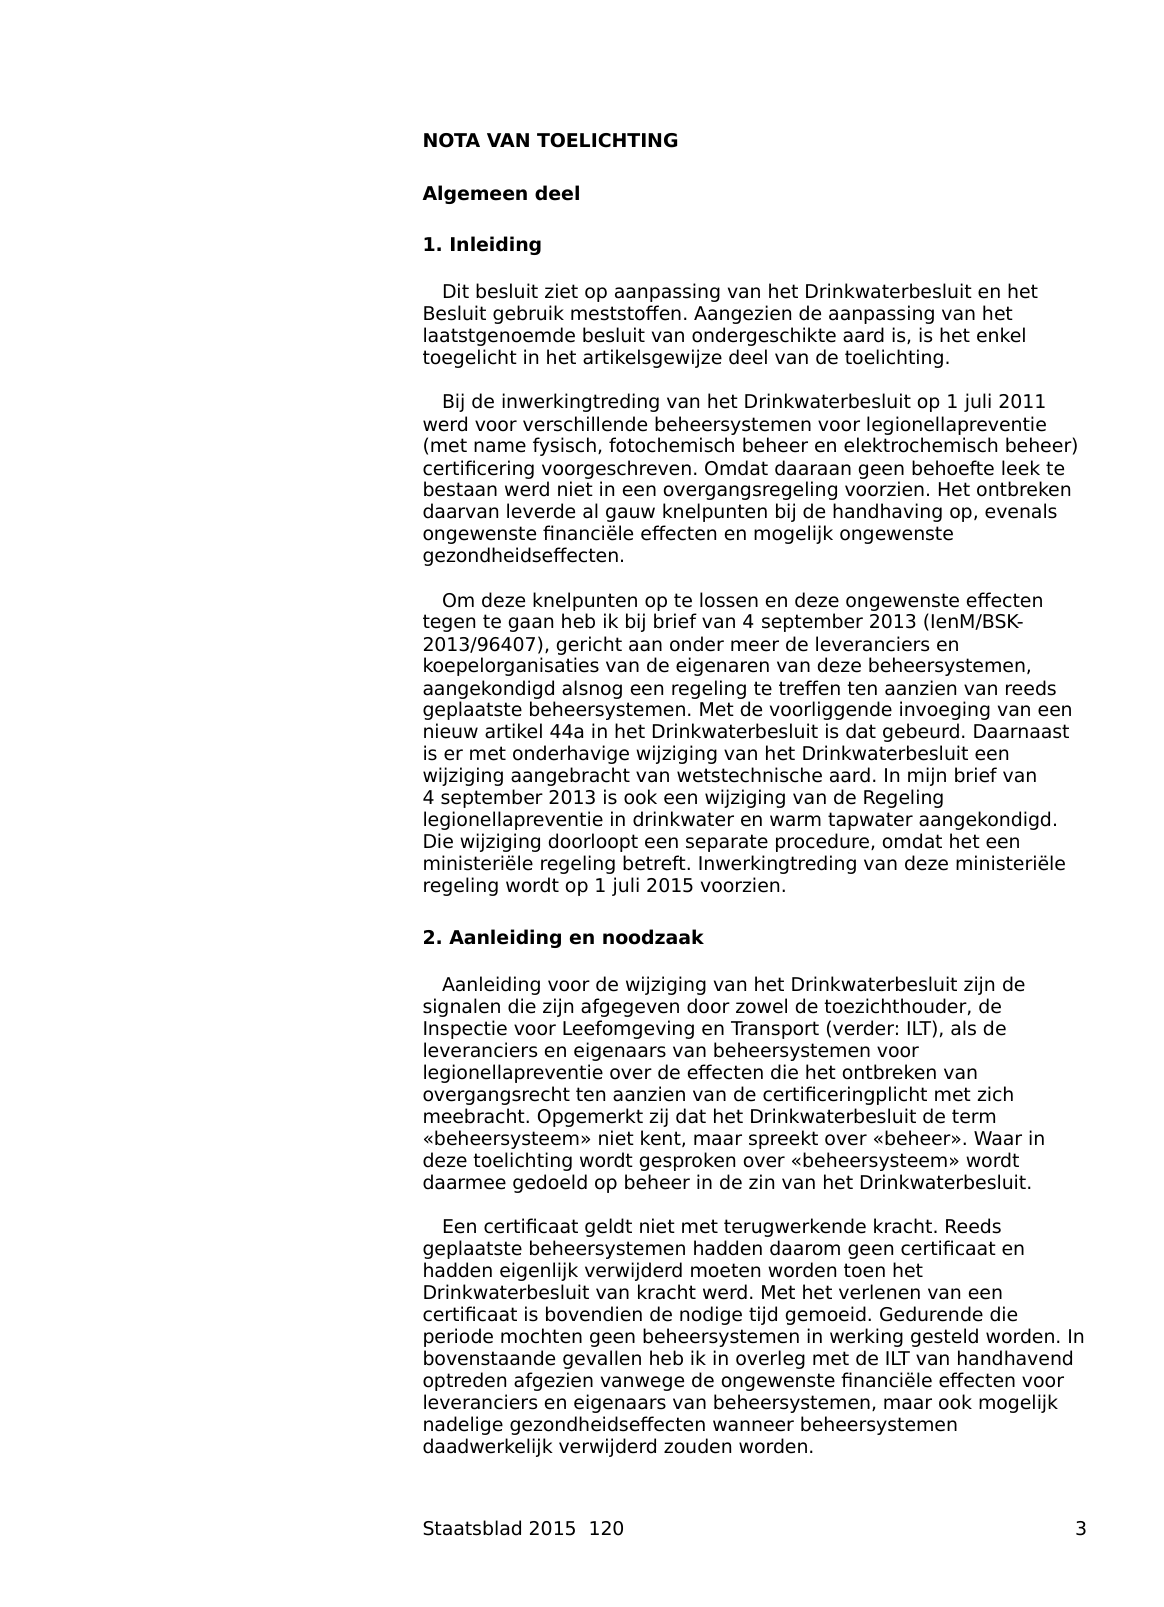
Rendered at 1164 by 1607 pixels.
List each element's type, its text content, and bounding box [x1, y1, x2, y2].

subtitle 2. Aanleiding en noodzaak [422, 927, 1087, 949]
text Om deze knelpunten op te lossen en deze ongewenste effecten tegen te gaan heb ik bij brief van 4 september 2013 (IenM/BSK-2013/96407), gericht aan onder meer de leveranciers en koepelorganisaties van de eigenaren van deze beheersystemen, aangekondigd alsnog een regeling te treffen ten aanzien van reeds geplaatste beheersystemen. Met de voorliggende invoeging van een nieuw artikel 44a in het Drinkwaterbesluit is dat gebeurd. Daarnaast is er met onderhavige wijziging van het Drinkwaterbesluit een wijziging aangebracht van wetstechnische aard. In mijn brief van 4 september 2013 is ook een wijziging van de Regeling legionellapreventie in drinkwater en warm tapwater aangekondigd. Die wijziging doorloopt een separate procedure, omdat het een ministeriële regeling betreft. Inwerkingtreding van deze ministeriële regeling wordt op 1 juli 2015 voorzien. [422, 589, 1087, 897]
text Een certificaat geldt niet met terugwerkende kracht. Reeds geplaatste beheersystemen hadden daarom geen certificaat en hadden eigenlijk verwijderd moeten worden toen het Drinkwaterbesluit van kracht werd. Met het verlenen van een certificaat is bovendien de nodige tijd gemoeid. Gedurende die periode mochten geen beheersystemen in werking gesteld worden. In bovenstaande gevallen heb ik in overleg met de ILT van handhavend optreden afgezien vanwege de ongewenste financiële effecten voor leveranciers en eigenaars van beheersystemen, maar ook mogelijk nadelige gezondheidseffecten wanneer beheersystemen daadwerkelijk verwijderd zouden worden. [422, 1216, 1087, 1458]
text Aanleiding voor de wijziging van het Drinkwaterbesluit zijn de signalen die zijn afgegeven door zowel de toezichthouder, de Inspectie voor Leefomgeving en Transport (verder: ILT), als de leveranciers en eigenaars van beheersystemen voor legionellapreventie over de effecten die het ontbreken van overgangsrecht ten aanzien van de certificeringplicht met zich meebracht. Opgemerkt zij dat het Drinkwaterbesluit de term «beheersysteem» niet kent, maar spreekt over «beheer». Waar in deze toelichting wordt gesproken over «beheersysteem» wordt daarmee gedoeld op beheer in de zin van het Drinkwaterbesluit. [422, 974, 1087, 1194]
subtitle 1. Inleiding [422, 234, 1087, 256]
subtitle NOTA VAN TOELICHTING [422, 130, 1087, 152]
text Dit besluit ziet op aanpassing van het Drinkwaterbesluit en het Besluit gebruik meststoffen. Aangezien de aanpassing van het laatstgenoemde besluit van ondergeschikte aard is, is het enkel toegelicht in het artikelsgewijze deel van de toelichting. [422, 281, 1087, 369]
subtitle Algemeen deel [422, 182, 1087, 204]
text Bij de inwerkingtreding van het Drinkwaterbesluit op 1 juli 2011 werd voor verschillende beheersystemen voor legionellapreventie (met name fysisch, fotochemisch beheer en elektrochemisch beheer) certificering voorgeschreven. Omdat daaraan geen behoefte leek te bestaan werd niet in een overgangsregeling voorzien. Het ontbreken daarvan leverde al gauw knelpunten bij de handhaving op, evenals ongewenste financiële effecten en mogelijk ongewenste gezondheidseffecten. [422, 391, 1087, 567]
